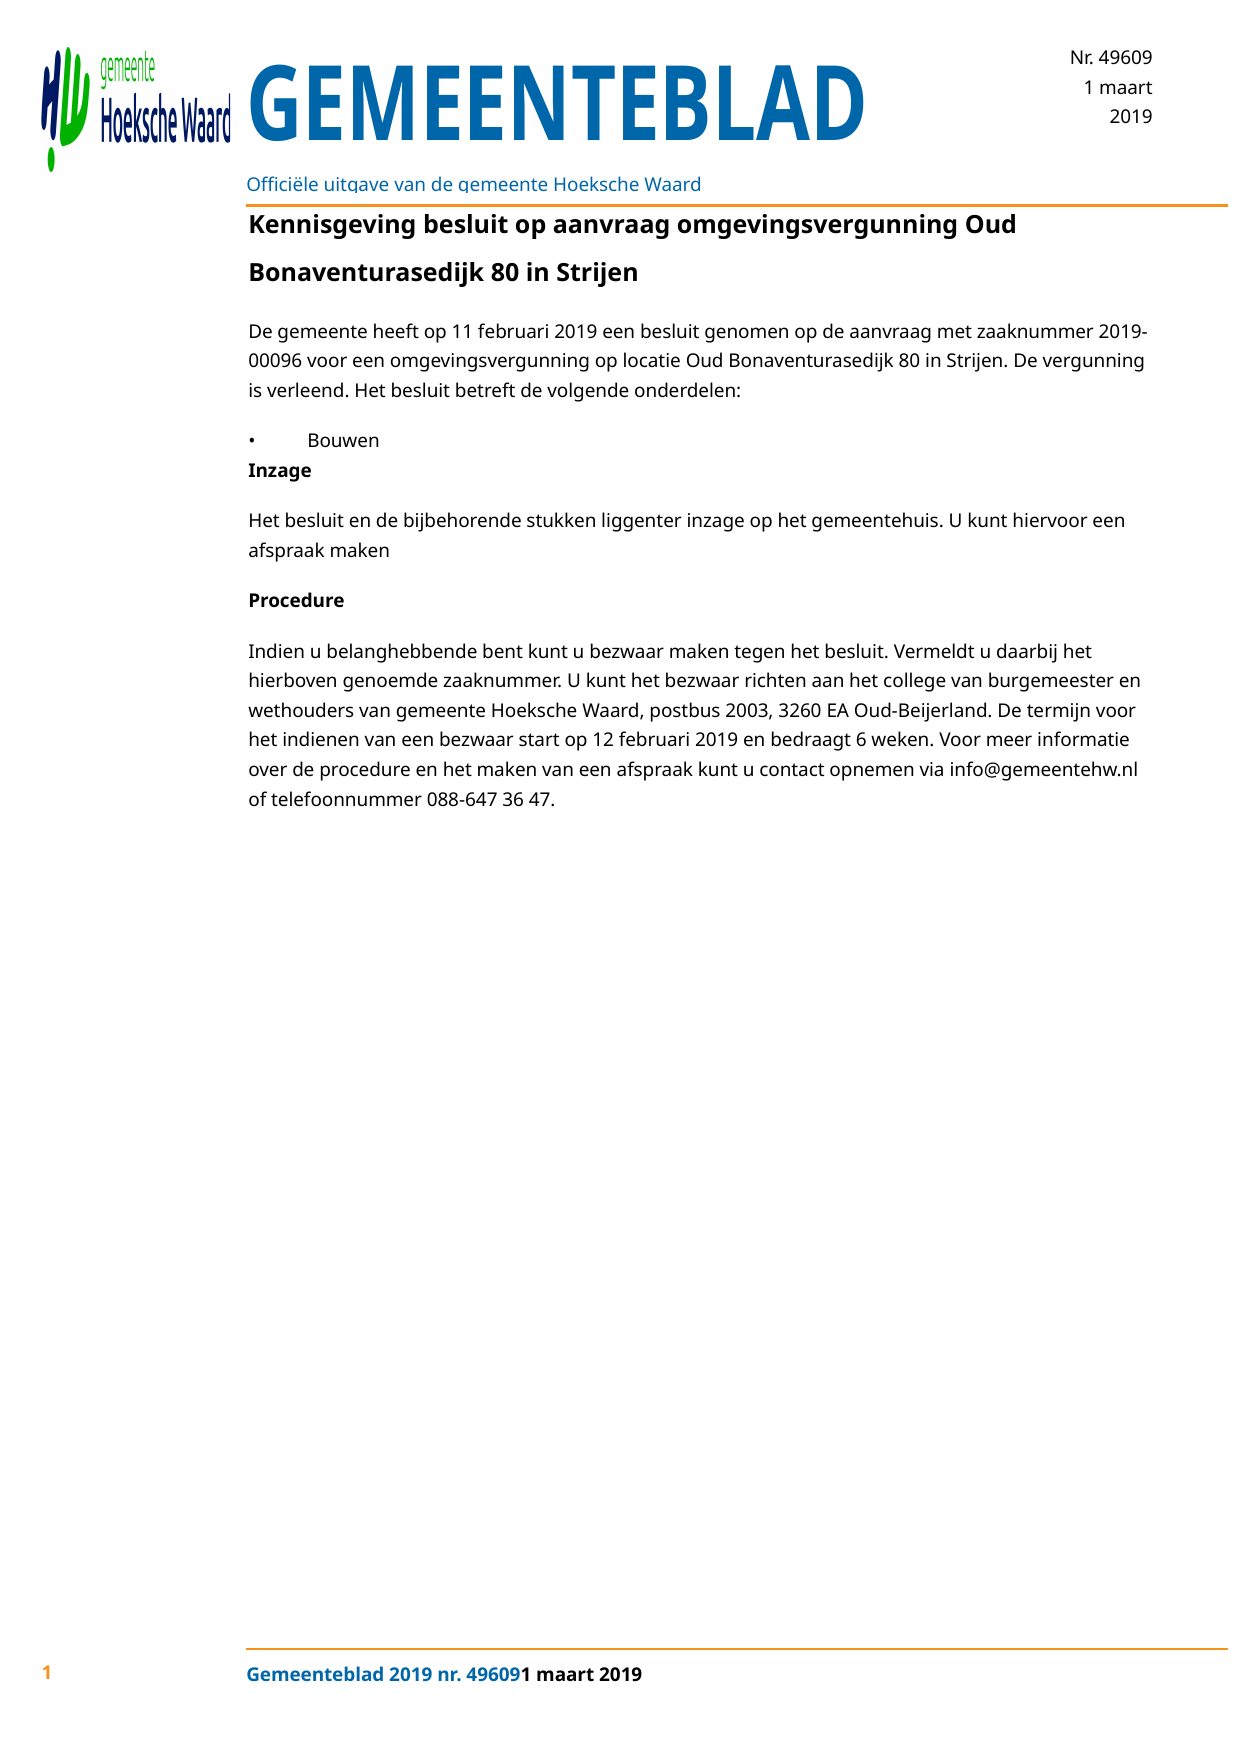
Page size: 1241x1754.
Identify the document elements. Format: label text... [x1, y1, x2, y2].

text Inzage [248, 457, 1152, 483]
text De gemeente heeft op 11 februari 2019 een besluit genomen op de aanvraag met zaaknummer 2019-00096 voor een omgevingsvergunning op locatie Oud Bonaventurasedijk 80 in Strijen. De vergunning is verleend. Het besluit betreft de volgende onderdelen: [248, 318, 1152, 403]
list Bouwen [248, 427, 1152, 453]
text Het besluit en de bijbehorende stukken liggenter inzage op het gemeentehuis. U kunt hiervoor een afspraak maken [248, 507, 1152, 563]
text Indien u belanghebbende bent kunt u bezwaar maken tegen het besluit. Vermeldt u daarbij het hierboven genoemde zaaknummer. U kunt het bezwaar richten aan het college van burgemeester en wethouders van gemeente Hoeksche Waard, postbus 2003, 3260 EA Oud-Beijerland. De termijn voor het indienen van een bezwaar start op 12 februari 2019 en bedraagt 6 weken. Voor meer informatie over de procedure en het maken van een afspraak kunt u contact opnemen via info@gemeentehw.nl of telefoonnummer 088-647 36 47. [248, 638, 1152, 812]
picture [41, 47, 231, 172]
text Procedure [248, 587, 1152, 613]
text Kennisgeving besluit op aanvraag omgevingsvergunning Oud Bonaventurasedijk 80 in Strijen [248, 207, 1152, 288]
